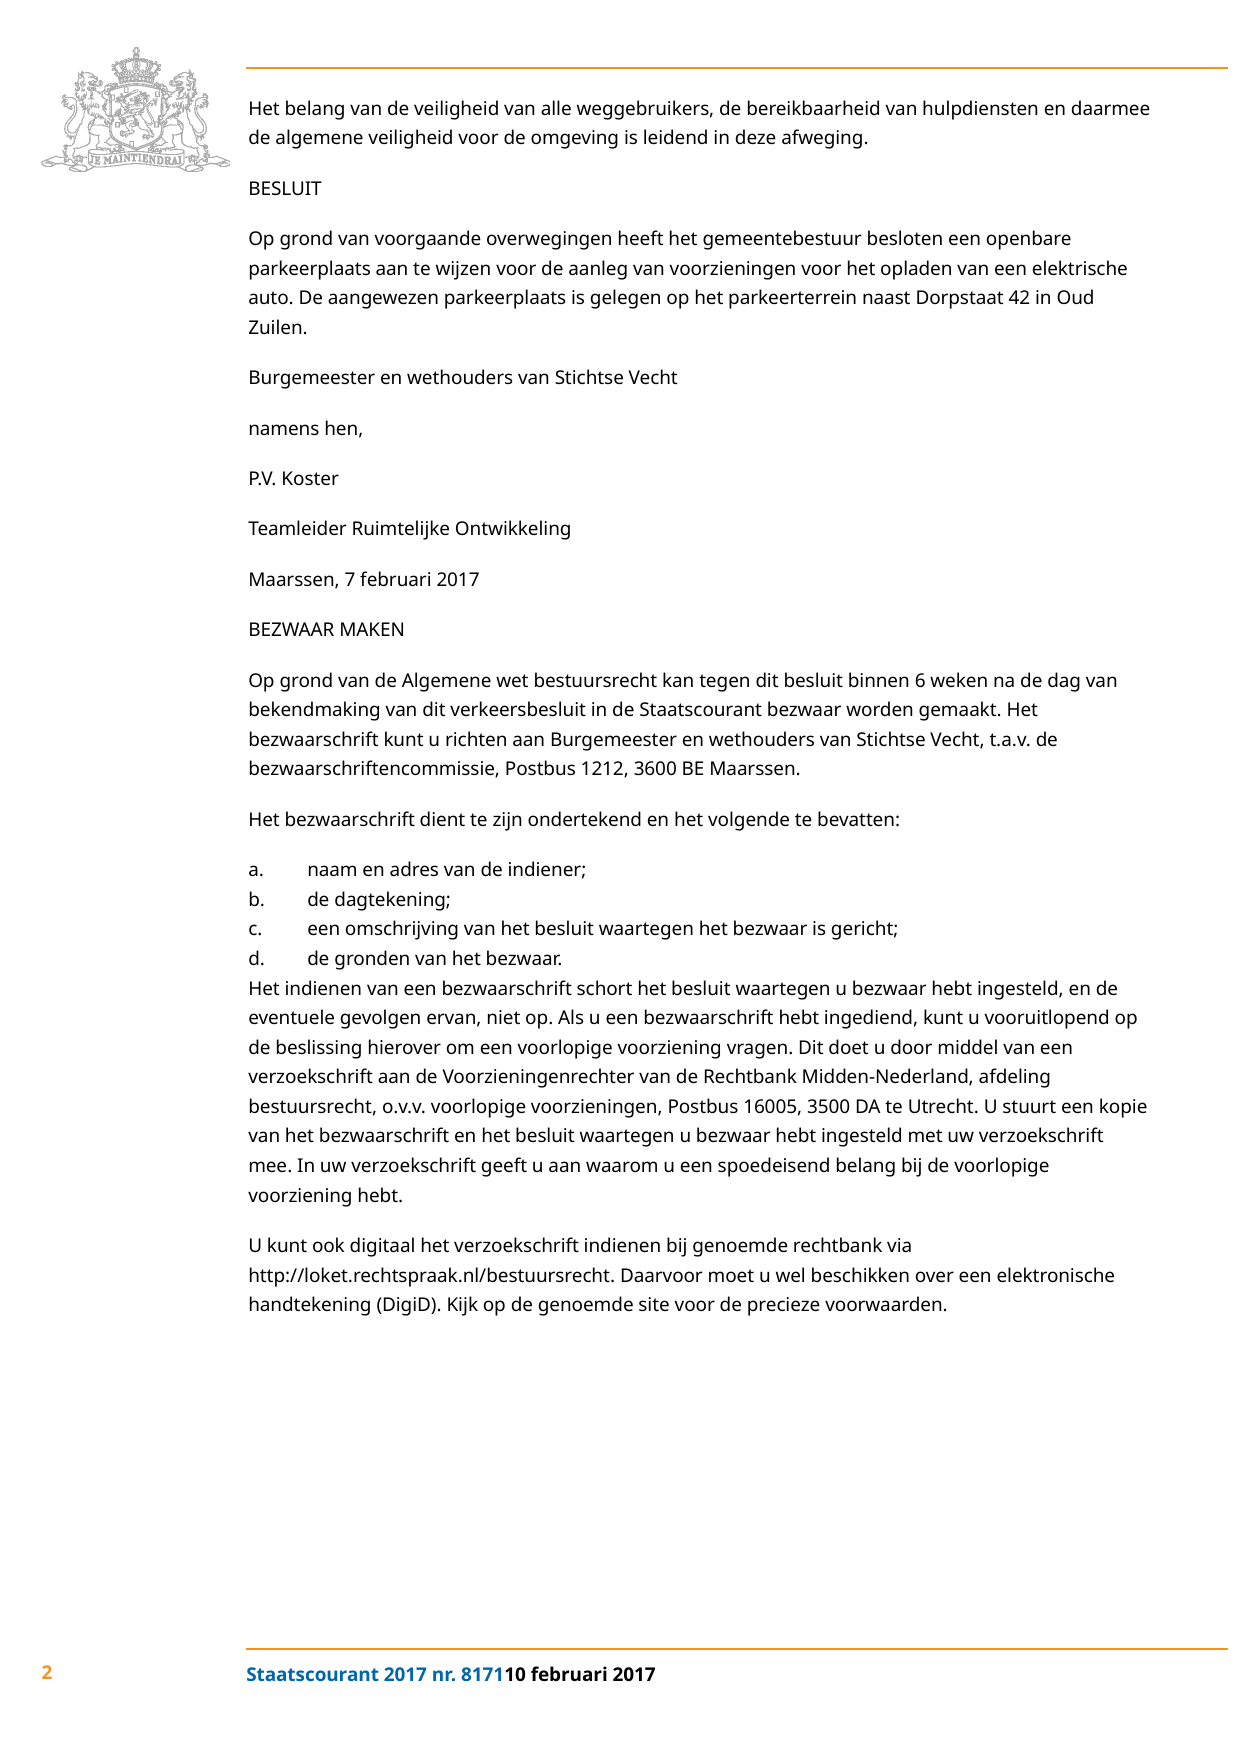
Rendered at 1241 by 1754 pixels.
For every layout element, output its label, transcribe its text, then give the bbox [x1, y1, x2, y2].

text Op grond van de Algemene wet bestuursrecht kan tegen dit besluit binnen 6 weken na de dag van bekendmaking van dit verkeersbesluit in de Staatscourant bezwaar worden gemaakt. Het bezwaarschrift kunt u richten aan Burgemeester en wethouders van Stichtse Vecht, t.a.v. de bezwaarschriftencommissie, Postbus 1212, 3600 BE Maarssen. [248, 667, 1152, 781]
text Het bezwaarschrift dient te zijn ondertekend en het volgende te bevatten: [248, 806, 1152, 832]
text Het belang van de veiligheid van alle weggebruikers, de bereikbaarheid van hulpdiensten en daarmee de algemene veiligheid voor de omgeving is leidend in deze afweging. [248, 95, 1152, 150]
text U kunt ook digitaal het verzoekschrift indienen bij genoemde rechtbank via http://loket.rechtspraak.nl/bestuursrecht. Daarvoor moet u wel beschikken over een elektronische handtekening (DigiD). Kijk op de genoemde site voor de precieze voorwaarden. [248, 1232, 1152, 1317]
text namens hen, [248, 415, 1152, 441]
text Op grond van voorgaande overwegingen heeft het gemeentebestuur besloten een openbare parkeerplaats aan te wijzen voor de aanleg van voorzieningen voor het opladen van een elektrische auto. De aangewezen parkeerplaats is gelegen op het parkeerterrein naast Dorpstaat 42 in Oud Zuilen. [248, 225, 1152, 340]
list de dagtekening; [248, 886, 1152, 912]
text Het indienen van een bezwaarschrift schort het besluit waartegen u bezwaar hebt ingesteld, en de eventuele gevolgen ervan, niet op. Als u een bezwaarschrift hebt ingediend, kunt u vooruitlopend op de beslissing hierover om een voorlopige voorziening vragen. Dit doet u door middel van een verzoekschrift aan de Voorzieningenrechter van de Rechtbank Midden-Nederland, afdeling bestuursrecht, o.v.v. voorlopige voorzieningen, Postbus 16005, 3500 DA te Utrecht. U stuurt een kopie van het bezwaarschrift en het besluit waartegen u bezwaar hebt ingesteld met uw verzoekschrift mee. In uw verzoekschrift geeft u aan waarom u een spoedeisend belang bij de voorlopige voorziening hebt. [248, 975, 1152, 1208]
text BESLUIT [248, 175, 1152, 201]
list een omschrijving van het besluit waartegen het bezwaar is gericht; [248, 916, 1152, 941]
text BEZWAAR MAKEN [248, 616, 1152, 642]
list de gronden van het bezwaar. [248, 945, 1152, 971]
text P.V. Koster [248, 465, 1152, 491]
text Burgemeester en wethouders van Stichtse Vecht [248, 364, 1152, 390]
list naam en adres van de indiener; [248, 856, 1152, 882]
text Teamleider Ruimtelijke Ontwikkeling [248, 516, 1152, 541]
text Maarssen, 7 februari 2017 [248, 566, 1152, 592]
picture [41, 47, 231, 172]
